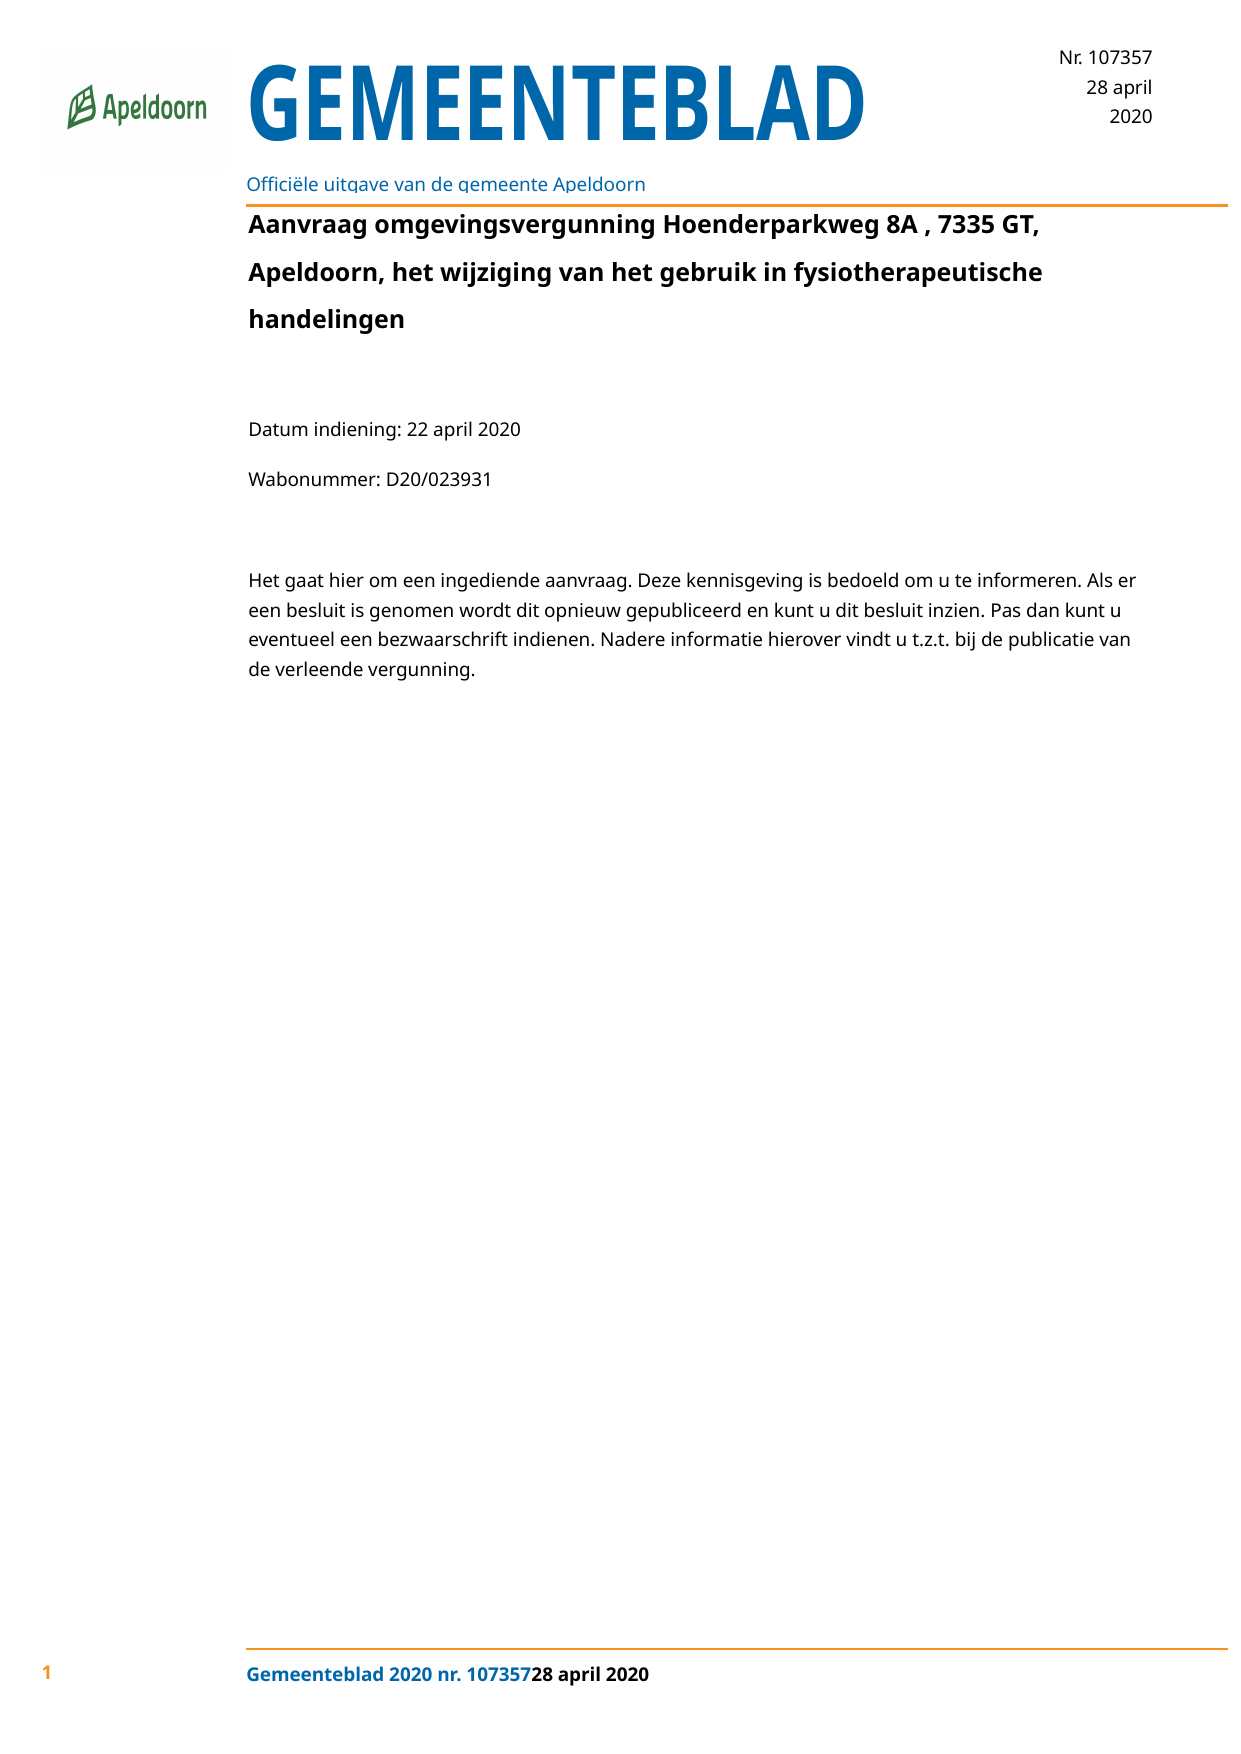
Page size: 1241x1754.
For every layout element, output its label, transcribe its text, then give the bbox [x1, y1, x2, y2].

text Datum indiening: 22 april 2020 [248, 416, 1152, 442]
text Aanvraag omgevingsvergunning Hoenderparkweg 8A , 7335 GT, Apeldoorn, het wijziging van het gebruik in fysiotherapeutische handelingen [248, 207, 1152, 336]
text Het gaat hier om een ingediende aanvraag. Deze kennisgeving is bedoeld om u te informeren. Als er een besluit is genomen wordt dit opnieuw gepubliceerd en kunt u dit besluit inzien. Pas dan kunt u eventueel een bezwaarschrift indienen. Nadere informatie hierover vindt u t.z.t. bij de publicatie van de verleende vergunning. [248, 567, 1152, 682]
text Wabonummer: D20/023931 [248, 466, 1152, 492]
picture [41, 47, 231, 172]
